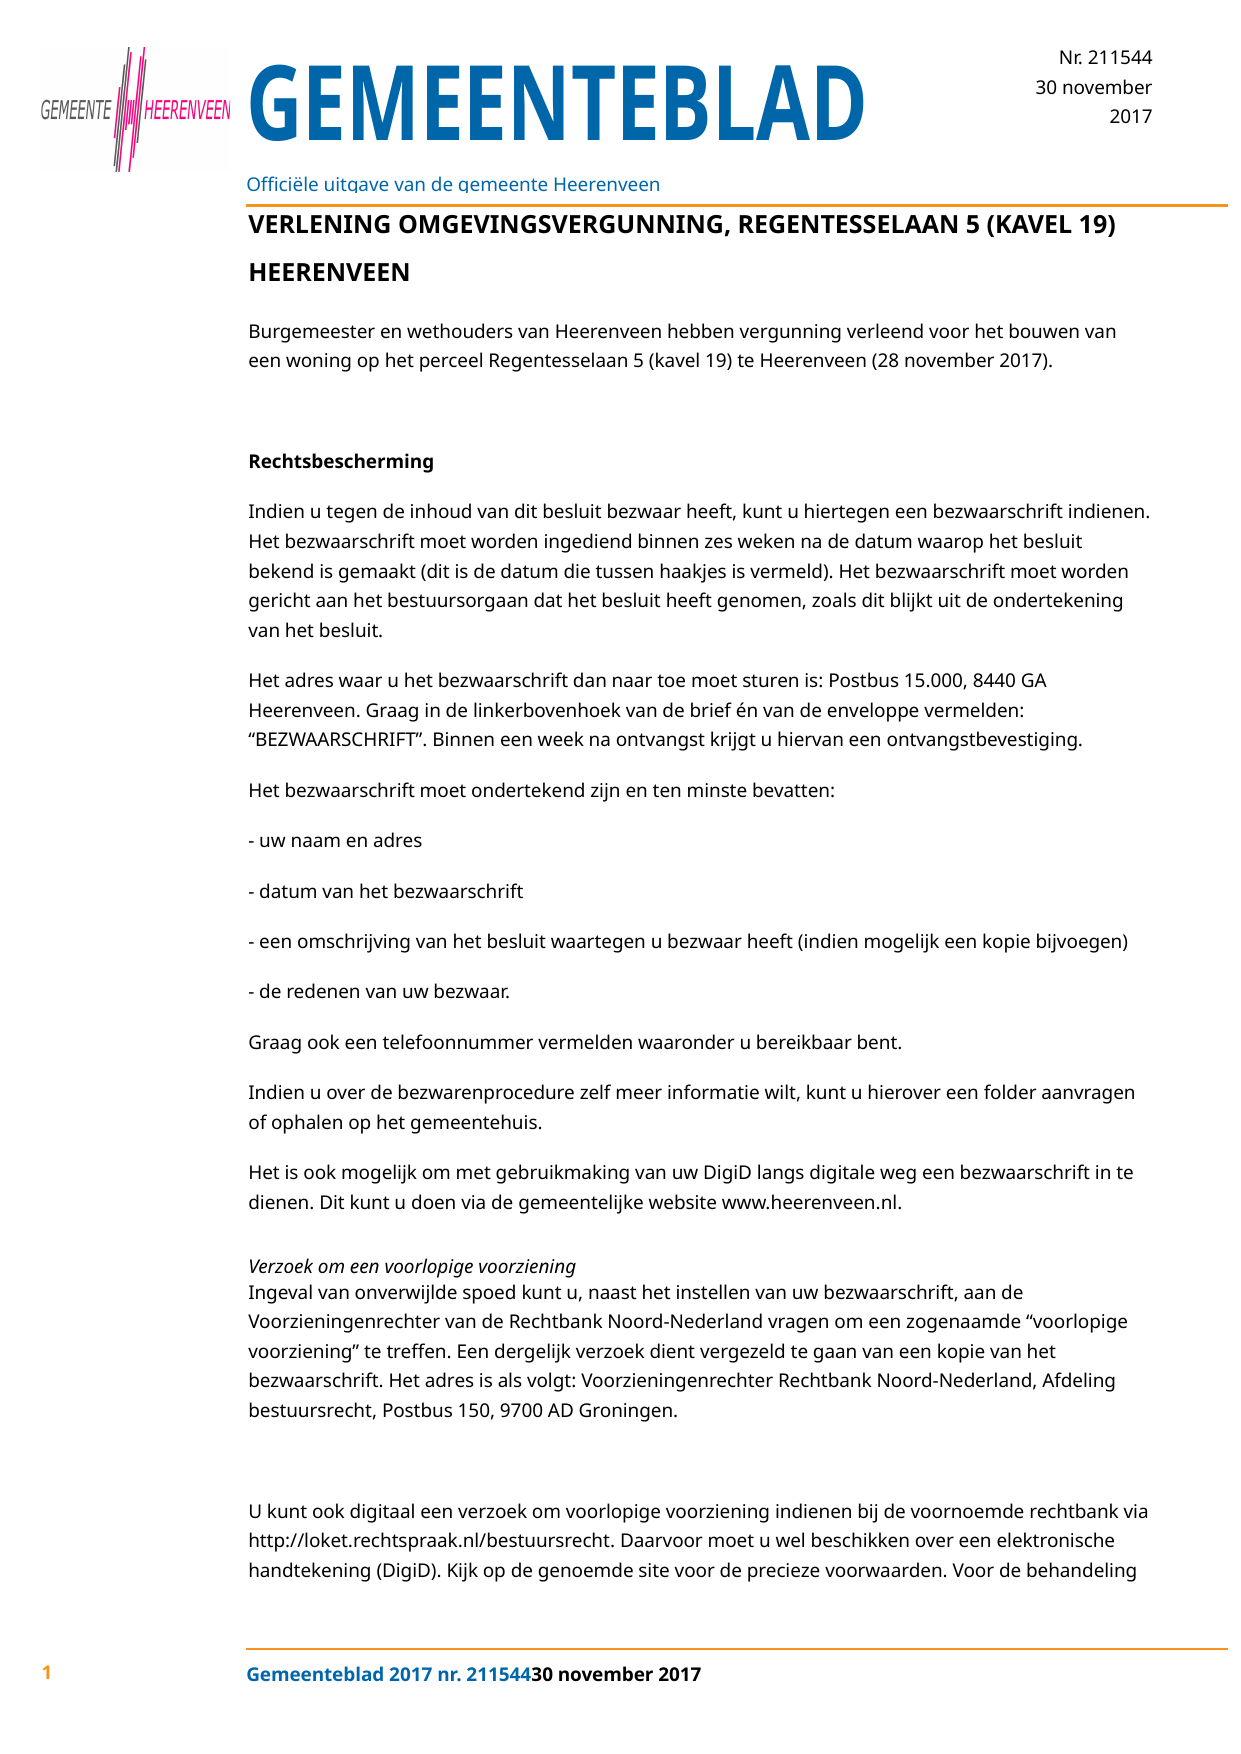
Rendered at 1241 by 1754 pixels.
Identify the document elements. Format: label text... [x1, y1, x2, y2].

text Rechtsbescherming [248, 448, 1152, 474]
text Indien u over de bezwarenprocedure zelf meer informatie wilt, kunt u hierover een folder aanvragen of ophalen op het gemeentehuis. [248, 1079, 1152, 1135]
text U kunt ook digitaal een verzoek om voorlopige voorziening indienen bij de voornoemde rechtbank via http://loket.rechtspraak.nl/bestuursrecht. Daarvoor moet u wel beschikken over een elektronische handtekening (DigiD). Kijk op de genoemde site voor de precieze voorwaarden. Voor de behandeling [248, 1498, 1152, 1583]
text - uw naam en adres [248, 827, 1152, 853]
text Verzoek om een voorlopige voorziening [248, 1253, 1152, 1279]
text Graag ook een telefoonnummer vermelden waaronder u bereikbaar bent. [248, 1029, 1152, 1055]
text - datum van het bezwaarschrift [248, 878, 1152, 904]
text - de redenen van uw bezwaar. [248, 979, 1152, 1004]
text Het bezwaarschrift moet ondertekend zijn en ten minste bevatten: [248, 777, 1152, 803]
text VERLENING OMGEVINGSVERGUNNING, REGENTESSELAAN 5 (KAVEL 19) HEERENVEEN [248, 207, 1152, 288]
text Het adres waar u het bezwaarschrift dan naar toe moet sturen is: Postbus 15.000, 8440 GA Heerenveen. Graag in de linkerbovenhoek van de brief én van de enveloppe vermelden: “BEZWAARSCHRIFT”. Binnen een week na ontvangst krijgt u hiervan een ontvangstbevestiging. [248, 667, 1152, 752]
text Ingeval van onverwijlde spoed kunt u, naast het instellen van uw bezwaarschrift, aan de Voorzieningenrechter van de Rechtbank Noord-Nederland vragen om een zogenaamde “voorlopige voorziening” te treffen. Een dergelijk verzoek dient vergezeld te gaan van een kopie van het bezwaarschrift. Het adres is als volgt: Voorzieningenrechter Rechtbank Noord-Nederland, Afdeling bestuursrecht, Postbus 150, 9700 AD Groningen. [248, 1279, 1152, 1423]
text Burgemeester en wethouders van Heerenveen hebben vergunning verleend voor het bouwen van een woning op het perceel Regentesselaan 5 (kavel 19) te Heerenveen (28 november 2017). [248, 318, 1152, 373]
picture [41, 47, 231, 172]
text - een omschrijving van het besluit waartegen u bezwaar heeft (indien mogelijk een kopie bijvoegen) [248, 928, 1152, 954]
text Het is ook mogelijk om met gebruikmaking van uw DigiD langs digitale weg een bezwaarschrift in te dienen. Dit kunt u doen via de gemeentelijke website www.heerenveen.nl. [248, 1159, 1152, 1215]
text Indien u tegen de inhoud van dit besluit bezwaar heeft, kunt u hiertegen een bezwaarschrift indienen. Het bezwaarschrift moet worden ingediend binnen zes weken na de datum waarop het besluit bekend is gemaakt (dit is de datum die tussen haakjes is vermeld). Het bezwaarschrift moet worden gericht aan het bestuursorgaan dat het besluit heeft genomen, zoals dit blijkt uit de ondertekening van het besluit. [248, 499, 1152, 643]
